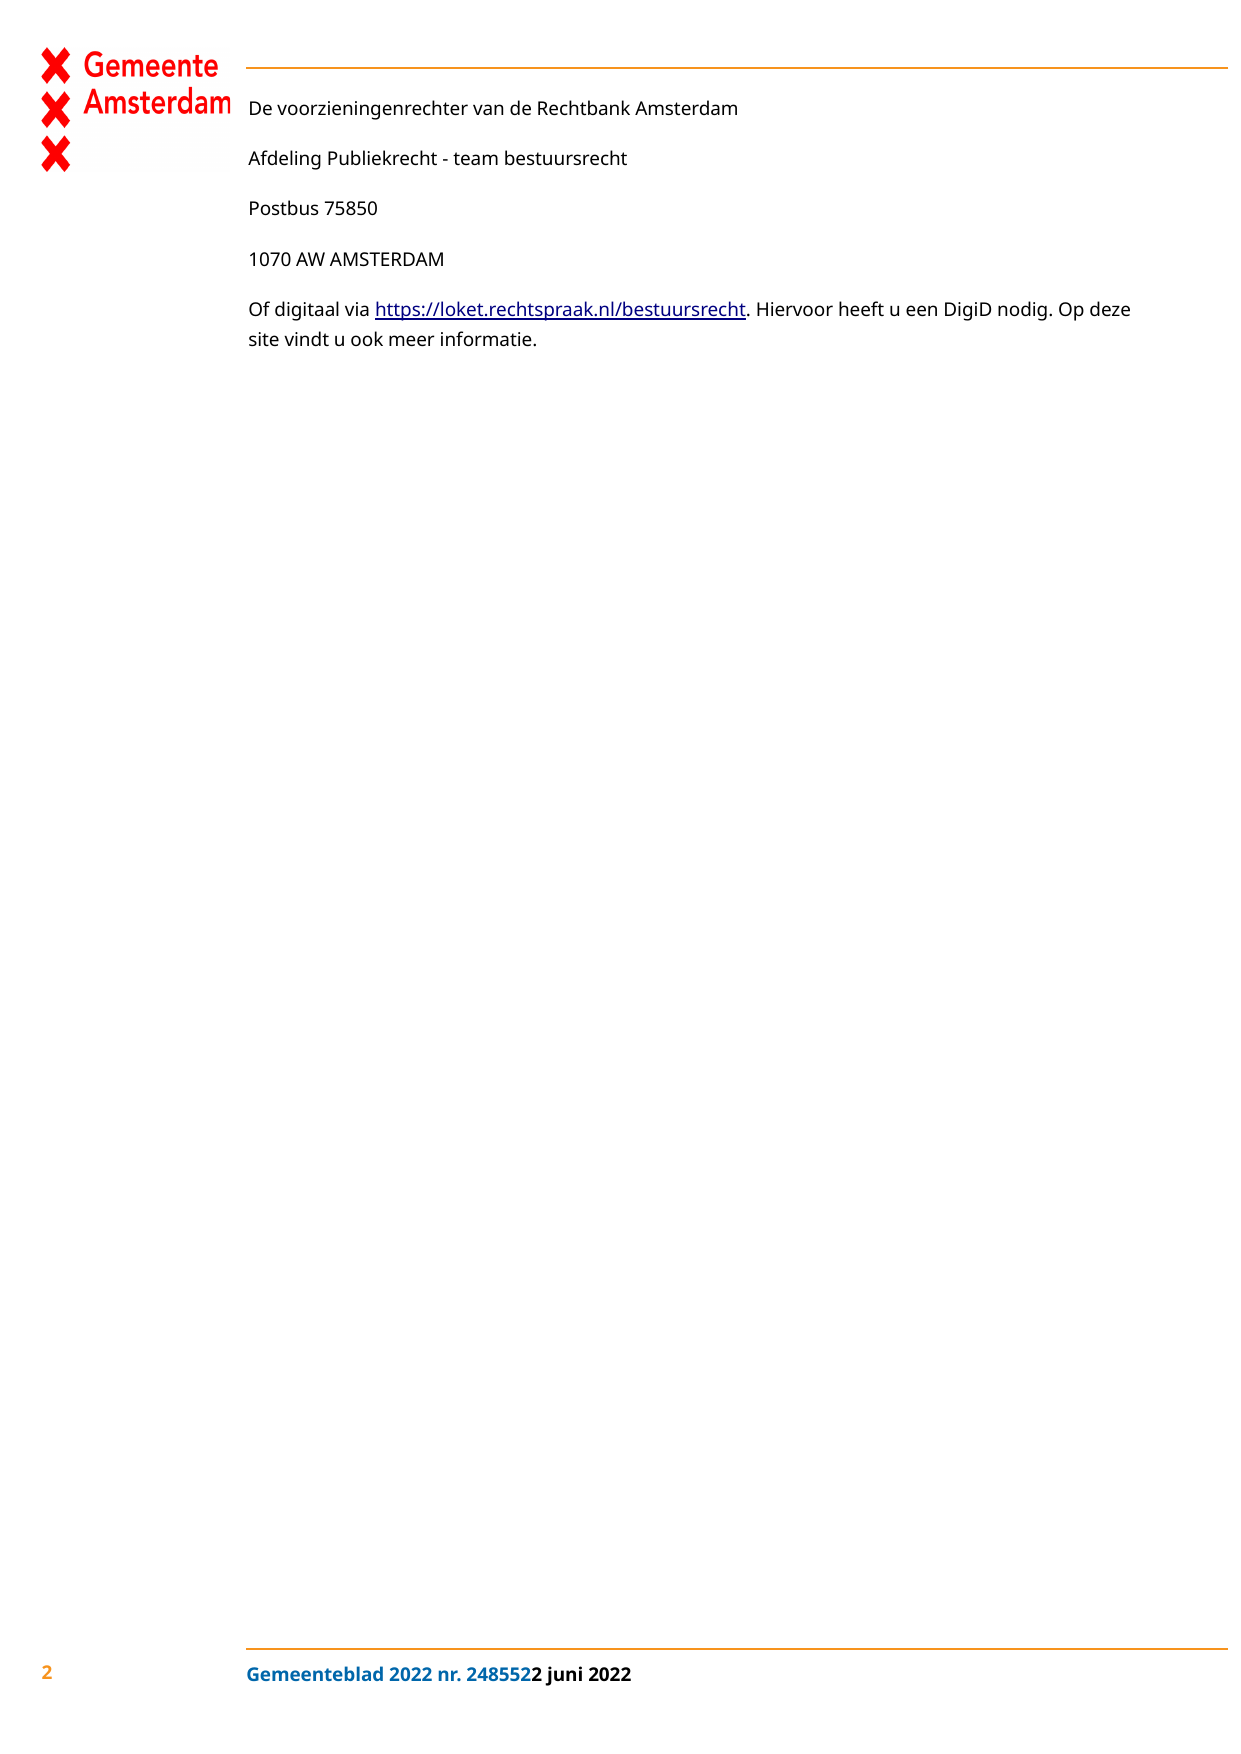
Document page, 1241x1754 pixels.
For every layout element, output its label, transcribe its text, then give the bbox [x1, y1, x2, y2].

picture [41, 47, 231, 172]
text De voorzieningenrechter van de Rechtbank Amsterdam [248, 95, 1152, 121]
text Of digitaal via https://loket.rechtspraak.nl/bestuursrecht. Hiervoor heeft u een DigiD nodig. Op deze site vindt u ook meer informatie. [248, 296, 1152, 352]
text Afdeling Publiekrecht - team bestuursrecht [248, 145, 1152, 171]
text Postbus 75850 [248, 196, 1152, 221]
text 1070 AW AMSTERDAM [248, 246, 1152, 272]
